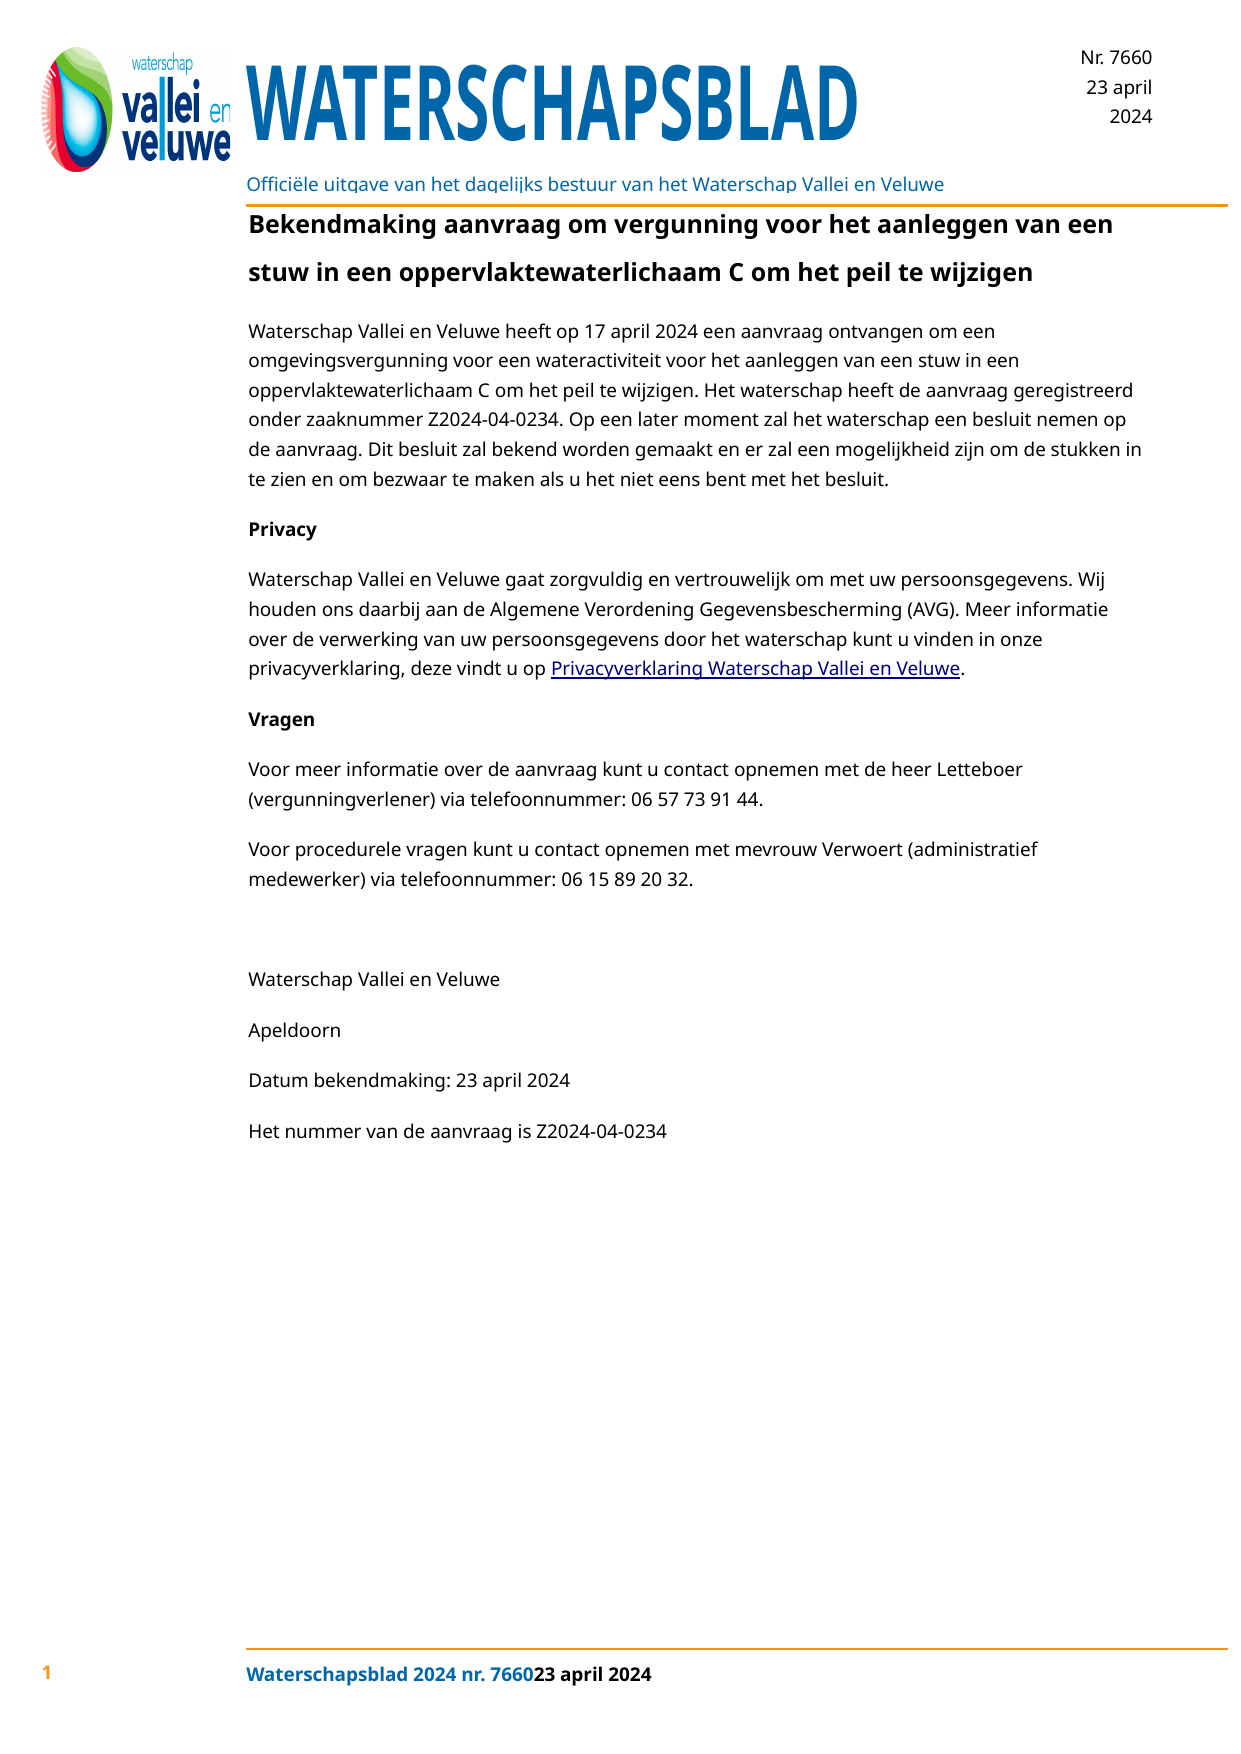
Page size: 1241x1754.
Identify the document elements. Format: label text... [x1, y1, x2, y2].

text Datum bekendmaking: 23 april 2024 [248, 1067, 1152, 1093]
text Apeldoorn [248, 1017, 1152, 1043]
text Vragen [248, 706, 1152, 732]
text Waterschap Vallei en Veluwe gaat zorgvuldig en vertrouwelijk om met uw persoonsgegevens. Wij houden ons daarbij aan de Algemene Verordening Gegevensbescherming (AVG). Meer informatie over de verwerking van uw persoonsgegevens door het waterschap kunt u vinden in onze privacyverklaring, deze vindt u op Privacyverklaring Waterschap Vallei en Veluwe. [248, 567, 1152, 681]
text Waterschap Vallei en Veluwe [248, 967, 1152, 992]
picture [41, 47, 231, 172]
text Het nummer van de aanvraag is Z2024-04-0234 [248, 1118, 1152, 1144]
text Voor meer informatie over de aanvraag kunt u contact opnemen met de heer Letteboer (vergunningverlener) via telefoonnummer: 06 57 73 91 44. [248, 756, 1152, 812]
text Waterschap Vallei en Veluwe heeft op 17 april 2024 een aanvraag ontvangen om een omgevingsvergunning voor een wateractiviteit voor het aanleggen van een stuw in een oppervlaktewaterlichaam C om het peil te wijzigen. Het waterschap heeft de aanvraag geregistreerd onder zaaknummer Z2024-04-0234. Op een later moment zal het waterschap een besluit nemen op de aanvraag. Dit besluit zal bekend worden gemaakt en er zal een mogelijkheid zijn om de stukken in te zien en om bezwaar te maken als u het niet eens bent met het besluit. [248, 318, 1152, 492]
text Bekendmaking aanvraag om vergunning voor het aanleggen van een stuw in een oppervlaktewaterlichaam C om het peil te wijzigen [248, 207, 1152, 288]
text Voor procedurele vragen kunt u contact opnemen met mevrouw Verwoert (administratief medewerker) via telefoonnummer: 06 15 89 20 32. [248, 836, 1152, 892]
text Privacy [248, 516, 1152, 542]
